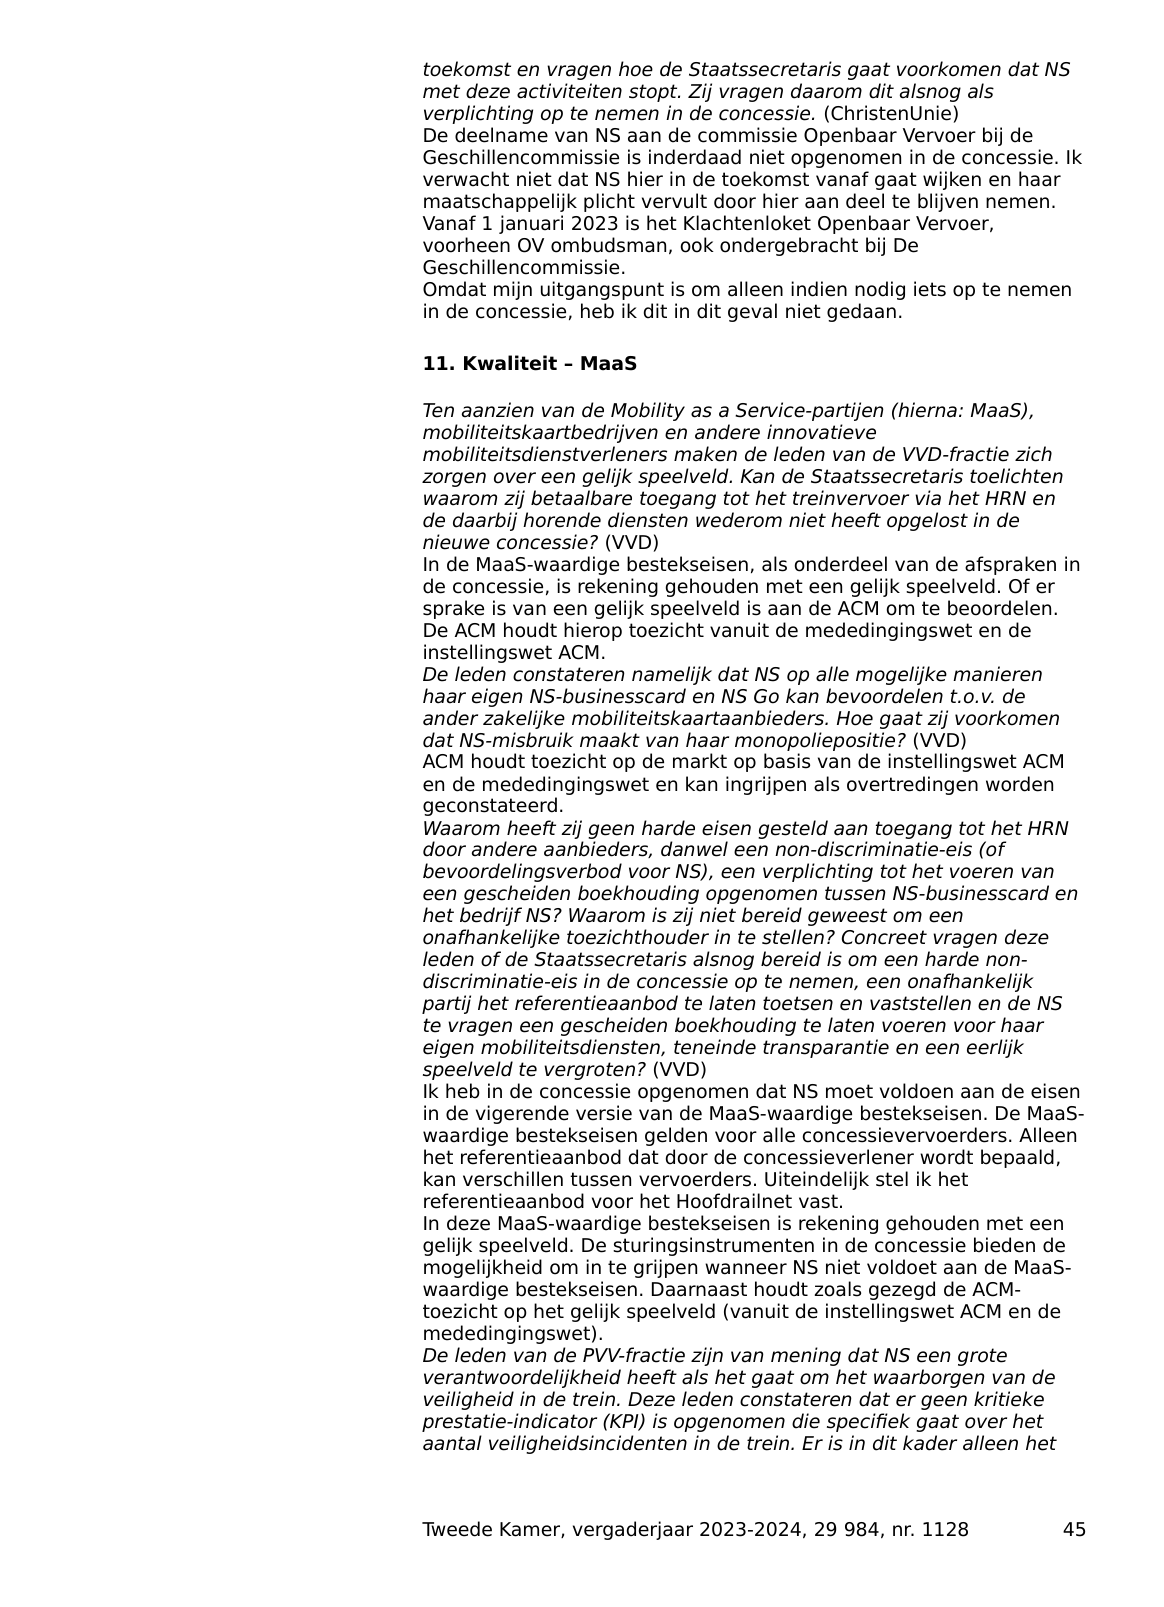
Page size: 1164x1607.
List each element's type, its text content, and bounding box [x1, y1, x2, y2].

text ACM houdt toezicht op de markt op basis van de instellingswet ACM en de mededingingswet en kan ingrijpen als overtredingen worden geconstateerd. [422, 751, 1087, 817]
text Waarom heeft zij geen harde eisen gesteld aan toegang tot het HRN door andere aanbieders, danwel een non-discriminatie-eis (of bevoordelingsverbod voor NS), een verplichting tot het voeren van een gescheiden boekhouding opgenomen tussen NS-businesscard en het bedrijf NS? Waarom is zij niet bereid geweest om een onafhankelijke toezichthouder in te stellen? Concreet vragen deze leden of de Staatssecretaris alsnog bereid is om een harde non-discriminatie-eis in de concessie op te nemen, een onafhankelijk partij het referentieaanbod te laten toetsen en vaststellen en de NS te vragen een gescheiden boekhouding te laten voeren voor haar eigen mobiliteitsdiensten, teneinde transparantie en een eerlijk speelveld te vergroten? (VVD) [422, 817, 1087, 1081]
text Ik heb in de concessie opgenomen dat NS moet voldoen aan de eisen in de vigerende versie van de MaaS-waardige bestekseisen. De MaaS-waardige bestekseisen gelden voor alle concessievervoerders. Alleen het referentieaanbod dat door de concessieverlener wordt bepaald, kan verschillen tussen vervoerders. Uiteindelijk stel ik het referentieaanbod voor het Hoofdrailnet vast. [422, 1081, 1087, 1213]
text In deze MaaS-waardige bestekseisen is rekening gehouden met een gelijk speelveld. De sturingsinstrumenten in de concessie bieden de mogelijkheid om in te grijpen wanneer NS niet voldoet aan de MaaS-waardige bestekseisen. Daarnaast houdt zoals gezegd de ACM-toezicht op het gelijk speelveld (vanuit de instellingswet ACM en de mededingingswet). [422, 1213, 1087, 1345]
text De leden van de PVV-fractie zijn van mening dat NS een grote verantwoordelijkheid heeft als het gaat om het waarborgen van de veiligheid in de trein. Deze leden constateren dat er geen kritieke prestatie-indicator (KPI) is opgenomen die specifiek gaat over het aantal veiligheidsincidenten in de trein. Er is in dit kader alleen het [422, 1345, 1087, 1455]
text In de MaaS-waardige bestekseisen, als onderdeel van de afspraken in de concessie, is rekening gehouden met een gelijk speelveld. Of er sprake is van een gelijk speelveld is aan de ACM om te beoordelen. De ACM houdt hierop toezicht vanuit de mededingingswet en de instellingswet ACM. [422, 554, 1087, 663]
text De leden constateren namelijk dat NS op alle mogelijke manieren haar eigen NS-businesscard en NS Go kan bevoordelen t.o.v. de ander zakelijke mobiliteitskaartaanbieders. Hoe gaat zij voorkomen dat NS-misbruik maakt van haar monopoliepositie? (VVD) [422, 663, 1087, 751]
text Omdat mijn uitgangspunt is om alleen indien nodig iets op te nemen in de concessie, heb ik dit in dit geval niet gedaan. [422, 279, 1087, 323]
text Ten aanzien van de Mobility as a Service-partijen (hierna: MaaS), mobiliteitskaartbedrijven en andere innovatieve mobiliteitsdienstverleners maken de leden van de VVD-fractie zich zorgen over een gelijk speelveld. Kan de Staatssecretaris toelichten waarom zij betaalbare toegang tot het treinvervoer via het HRN en de daarbij horende diensten wederom niet heeft opgelost in de nieuwe concessie? (VVD) [422, 400, 1087, 554]
text De deelname van NS aan de commissie Openbaar Vervoer bij de Geschillencommissie is inderdaad niet opgenomen in de concessie. Ik verwacht niet dat NS hier in de toekomst vanaf gaat wijken en haar maatschappelijk plicht vervult door hier aan deel te blijven nemen. Vanaf 1 januari 2023 is het Klachtenloket Openbaar Vervoer, voorheen OV ombudsman, ook ondergebracht bij De Geschillencommissie. [422, 125, 1087, 279]
subtitle 11. Kwaliteit – MaaS [422, 353, 1087, 375]
text toekomst en vragen hoe de Staatssecretaris gaat voorkomen dat NS met deze activiteiten stopt. Zij vragen daarom dit alsnog als verplichting op te nemen in de concessie. (ChristenUnie) [422, 59, 1087, 125]
